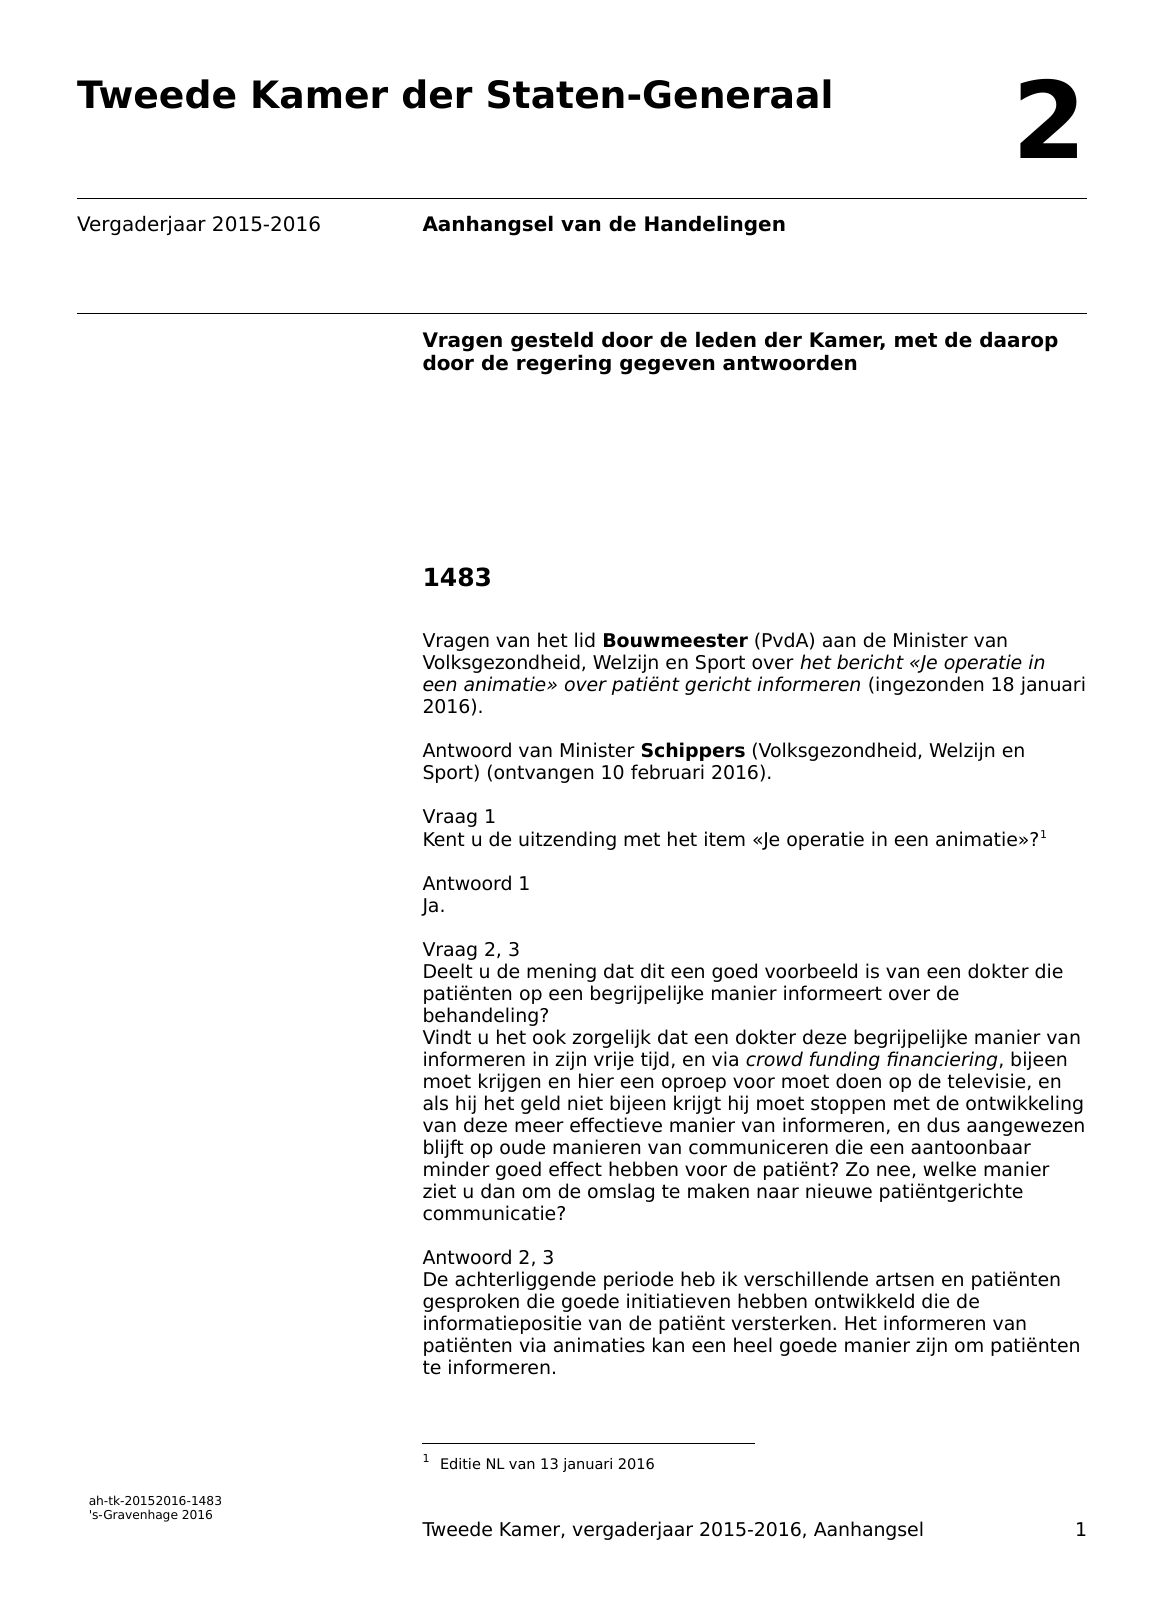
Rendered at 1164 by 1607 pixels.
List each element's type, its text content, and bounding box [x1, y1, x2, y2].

text 1483 [422, 563, 1087, 592]
text Vraag 2, 3 [422, 939, 1087, 961]
text Antwoord van Minister Schippers (Volksgezondheid, Welzijn en Sport) (ontvangen 10 februari 2016). [422, 740, 1087, 784]
text Antwoord 2, 3 [422, 1247, 1087, 1269]
text Kent u de uitzending met het item «Je operatie in een animatie»? [422, 828, 1087, 850]
text Antwoord 1 [422, 873, 1087, 894]
table_cell Vragen gesteld door de leden der Kamer, met de daarop door de regering gegeven antwoorden [422, 314, 1087, 375]
text 's-Gravenhage 2016 [88, 1508, 323, 1522]
text Deelt u de mening dat dit een goed voorbeeld is van een dokter die patiënten op een begrijpelijke manier informeert over de behandeling? [422, 961, 1087, 1027]
table_cell Vergaderjaar 2015-2016 [77, 199, 422, 313]
text ah-tk-20152016-1483 [88, 1494, 323, 1508]
text Vindt u het ook zorgelijk dat een dokter deze begrijpelijke manier van informeren in zijn vrije tijd, en via crowd funding financiering, bijeen moet krijgen en hier een oproep voor moet doen op de televisie, en als hij het geld niet bijeen krijgt hij moet stoppen met de ontwikkeling van deze meer effectieve manier van informeren, en dus aangewezen blijft op oude manieren van communiceren die een aantoonbaar minder goed effect hebben voor de patiënt? Zo nee, welke manier ziet u dan om de omslag te maken naar nieuwe patiëntgerichte communicatie? [422, 1027, 1087, 1224]
table_header 2 [886, 59, 1087, 198]
text Editie NL van 13 januari 2016 [422, 1452, 1087, 1474]
text Vraag 1 [422, 806, 1087, 828]
table_cell Aanhangsel van de Handelingen [422, 199, 1087, 313]
text Ja. [422, 894, 1087, 917]
table_header Tweede Kamer der Staten-Generaal [77, 59, 886, 198]
text Vragen van het lid Bouwmeester (PvdA) aan de Minister van Volksgezondheid, Welzijn en Sport over het bericht «Je operatie in een animatie» over patiënt gericht informeren (ingezonden 18 januari 2016). [422, 630, 1087, 718]
table_cell [77, 314, 422, 375]
text De achterliggende periode heb ik verschillende artsen en patiënten gesproken die goede initiatieven hebben ontwikkeld die de informatiepositie van de patiënt versterken. Het informeren van patiënten via animaties kan een heel goede manier zijn om patiënten te informeren. [422, 1269, 1087, 1378]
